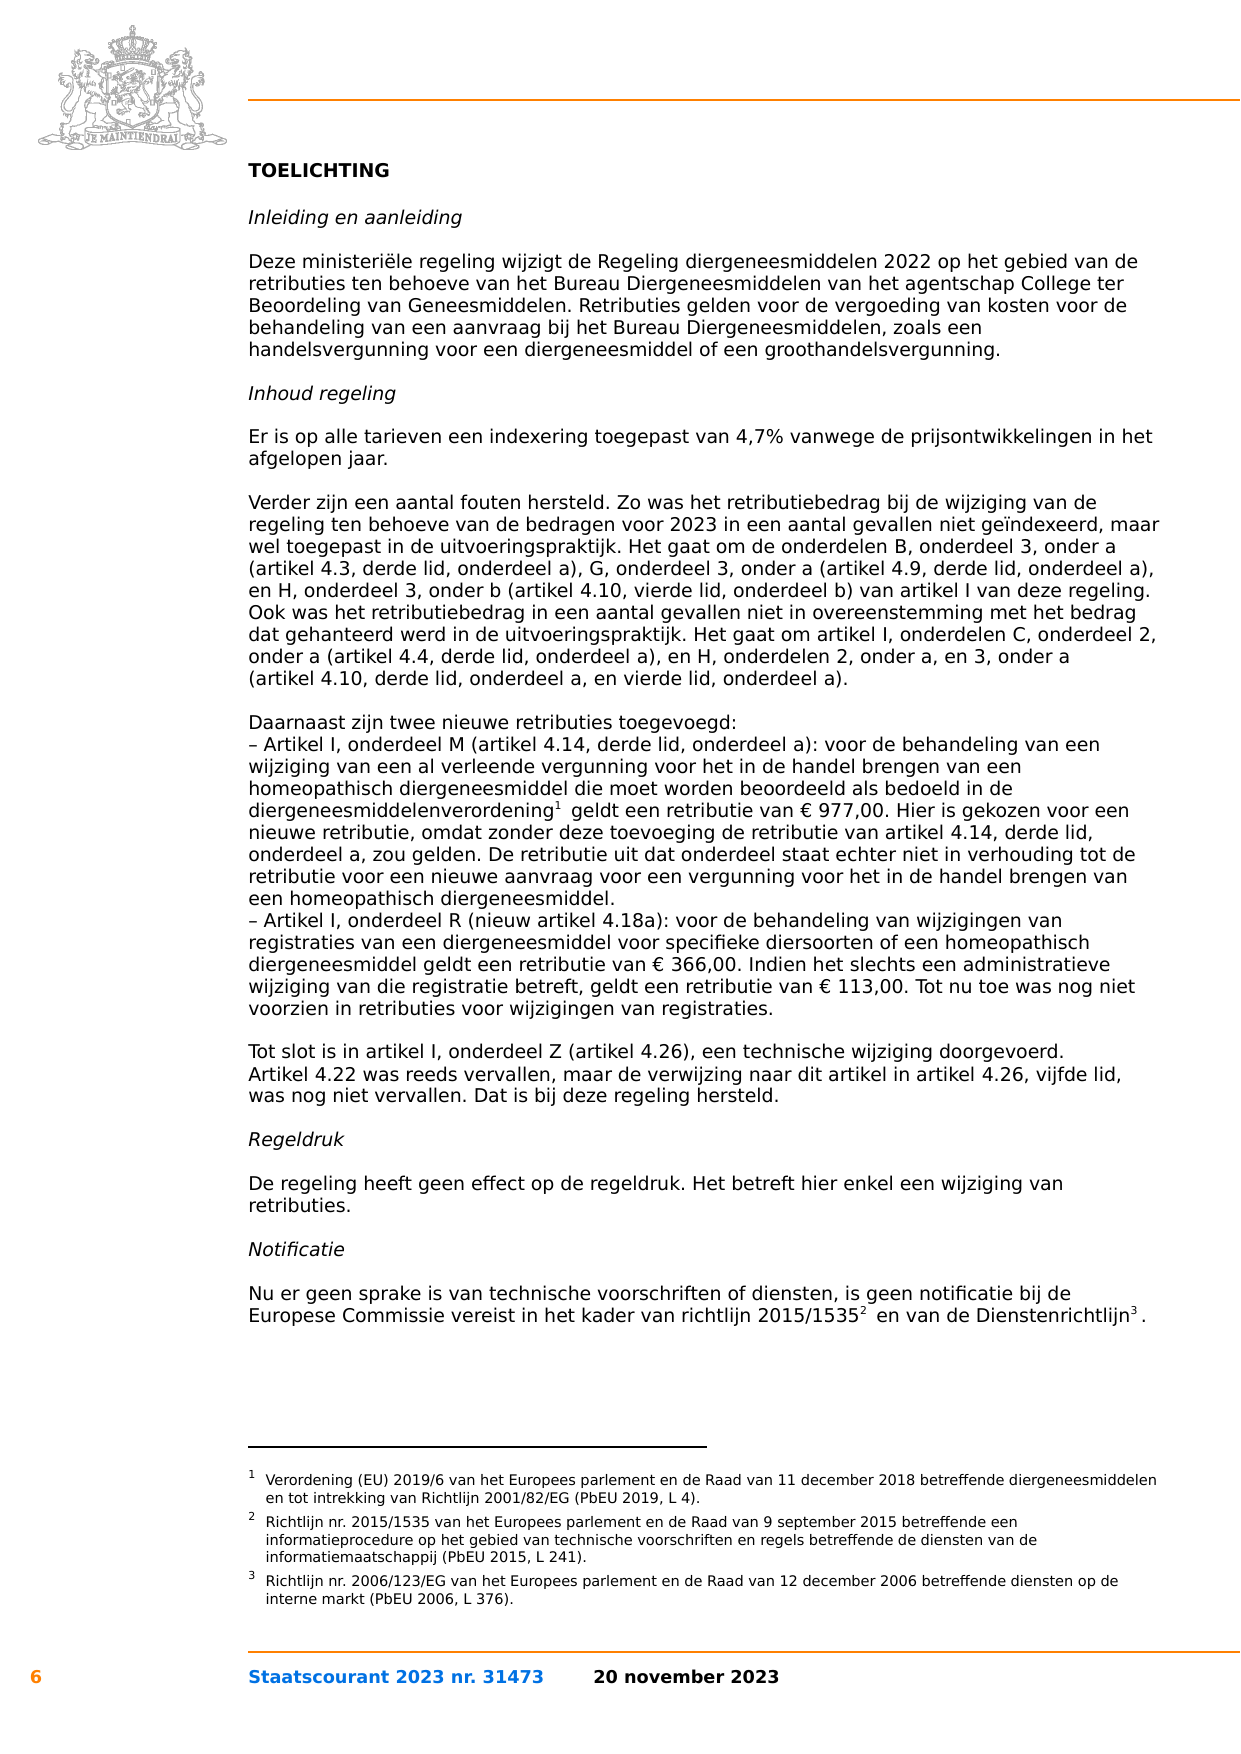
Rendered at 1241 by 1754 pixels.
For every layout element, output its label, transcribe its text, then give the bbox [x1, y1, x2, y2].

text Er is op alle tarieven een indexering toegepast van 4,7% vanwege de prijsontwikkelingen in het afgelopen jaar. [248, 426, 1163, 470]
text Tot slot is in artikel I, onderdeel Z (artikel 4.26), een technische wijziging doorgevoerd. Artikel 4.22 was reeds vervallen, maar de verwijzing naar dit artikel in artikel 4.26, vijfde lid, was nog niet vervallen. Dat is bij deze regeling hersteld. [248, 1041, 1163, 1107]
subtitle Notificatie [248, 1239, 1163, 1261]
text Richtlijn nr. 2015/1535 van het Europees parlement en de Raad van 9 september 2015 betreffende een informatieprocedure op het gebied van technische voorschriften en regels betreffende de diensten van de informatiemaatschappij (PbEU 2015, L 241). [248, 1510, 1163, 1566]
picture [38, 25, 227, 150]
subtitle TOELICHTING [248, 160, 1163, 182]
text – Artikel I, onderdeel M (artikel 4.14, derde lid, onderdeel a): voor de behandeling van een wijziging van een al verleende vergunning voor het in de handel brengen van een homeopathisch diergeneesmiddel die moet worden beoordeeld als bedoeld in de diergeneesmiddelenverordening geldt een retributie van € 977,00. Hier is gekozen voor een nieuwe retributie, omdat zonder deze toevoeging de retributie van artikel 4.14, derde lid, onderdeel a, zou gelden. De retributie uit dat onderdeel staat echter niet in verhouding tot de retributie voor een nieuwe aanvraag voor een vergunning voor het in de handel brengen van een homeopathisch diergeneesmiddel. [248, 734, 1163, 910]
text Deze ministeriële regeling wijzigt de Regeling diergeneesmiddelen 2022 op het gebied van de retributies ten behoeve van het Bureau Diergeneesmiddelen van het agentschap College ter Beoordeling van Geneesmiddelen. Retributies gelden voor de vergoeding van kosten voor de behandeling van een aanvraag bij het Bureau Diergeneesmiddelen, zoals een handelsvergunning voor een diergeneesmiddel of een groothandelsvergunning. [248, 251, 1163, 361]
text Nu er geen sprake is van technische voorschriften of diensten, is geen notificatie bij de Europese Commissie vereist in het kader van richtlijn 2015/1535 en van de Dienstenrichtlijn. [248, 1283, 1163, 1327]
subtitle Inhoud regeling [248, 382, 1163, 404]
text De regeling heeft geen effect op de regeldruk. Het betreft hier enkel een wijziging van retributies. [248, 1173, 1163, 1217]
subtitle Regeldruk [248, 1129, 1163, 1151]
text Verordening (EU) 2019/6 van het Europees parlement en de Raad van 11 december 2018 betreffende diergeneesmiddelen en tot intrekking van Richtlijn 2001/82/EG (PbEU 2019, L 4). [248, 1468, 1163, 1507]
text Verder zijn een aantal fouten hersteld. Zo was het retributiebedrag bij de wijziging van de regeling ten behoeve van de bedragen voor 2023 in een aantal gevallen niet geïndexeerd, maar wel toegepast in de uitvoeringspraktijk. Het gaat om de onderdelen B, onderdeel 3, onder a (artikel 4.3, derde lid, onderdeel a), G, onderdeel 3, onder a (artikel 4.9, derde lid, onderdeel a), en H, onderdeel 3, onder b (artikel 4.10, vierde lid, onderdeel b) van artikel I van deze regeling. Ook was het retributiebedrag in een aantal gevallen niet in overeenstemming met het bedrag dat gehanteerd werd in de uitvoeringspraktijk. Het gaat om artikel I, onderdelen C, onderdeel 2, onder a (artikel 4.4, derde lid, onderdeel a), en H, onderdelen 2, onder a, en 3, onder a (artikel 4.10, derde lid, onderdeel a, en vierde lid, onderdeel a). [248, 492, 1163, 690]
text Daarnaast zijn twee nieuwe retributies toegevoegd: [248, 712, 1163, 734]
text – Artikel I, onderdeel R (nieuw artikel 4.18a): voor de behandeling van wijzigingen van registraties van een diergeneesmiddel voor specifieke diersoorten of een homeopathisch diergeneesmiddel geldt een retributie van € 366,00. Indien het slechts een administratieve wijziging van die registratie betreft, geldt een retributie van € 113,00. Tot nu toe was nog niet voorzien in retributies voor wijzigingen van registraties. [248, 910, 1163, 1019]
subtitle Inleiding en aanleiding [248, 207, 1163, 229]
text Richtlijn nr. 2006/123/EG van het Europees parlement en de Raad van 12 december 2006 betreffende diensten op de interne markt (PbEU 2006, L 376). [248, 1569, 1163, 1608]
